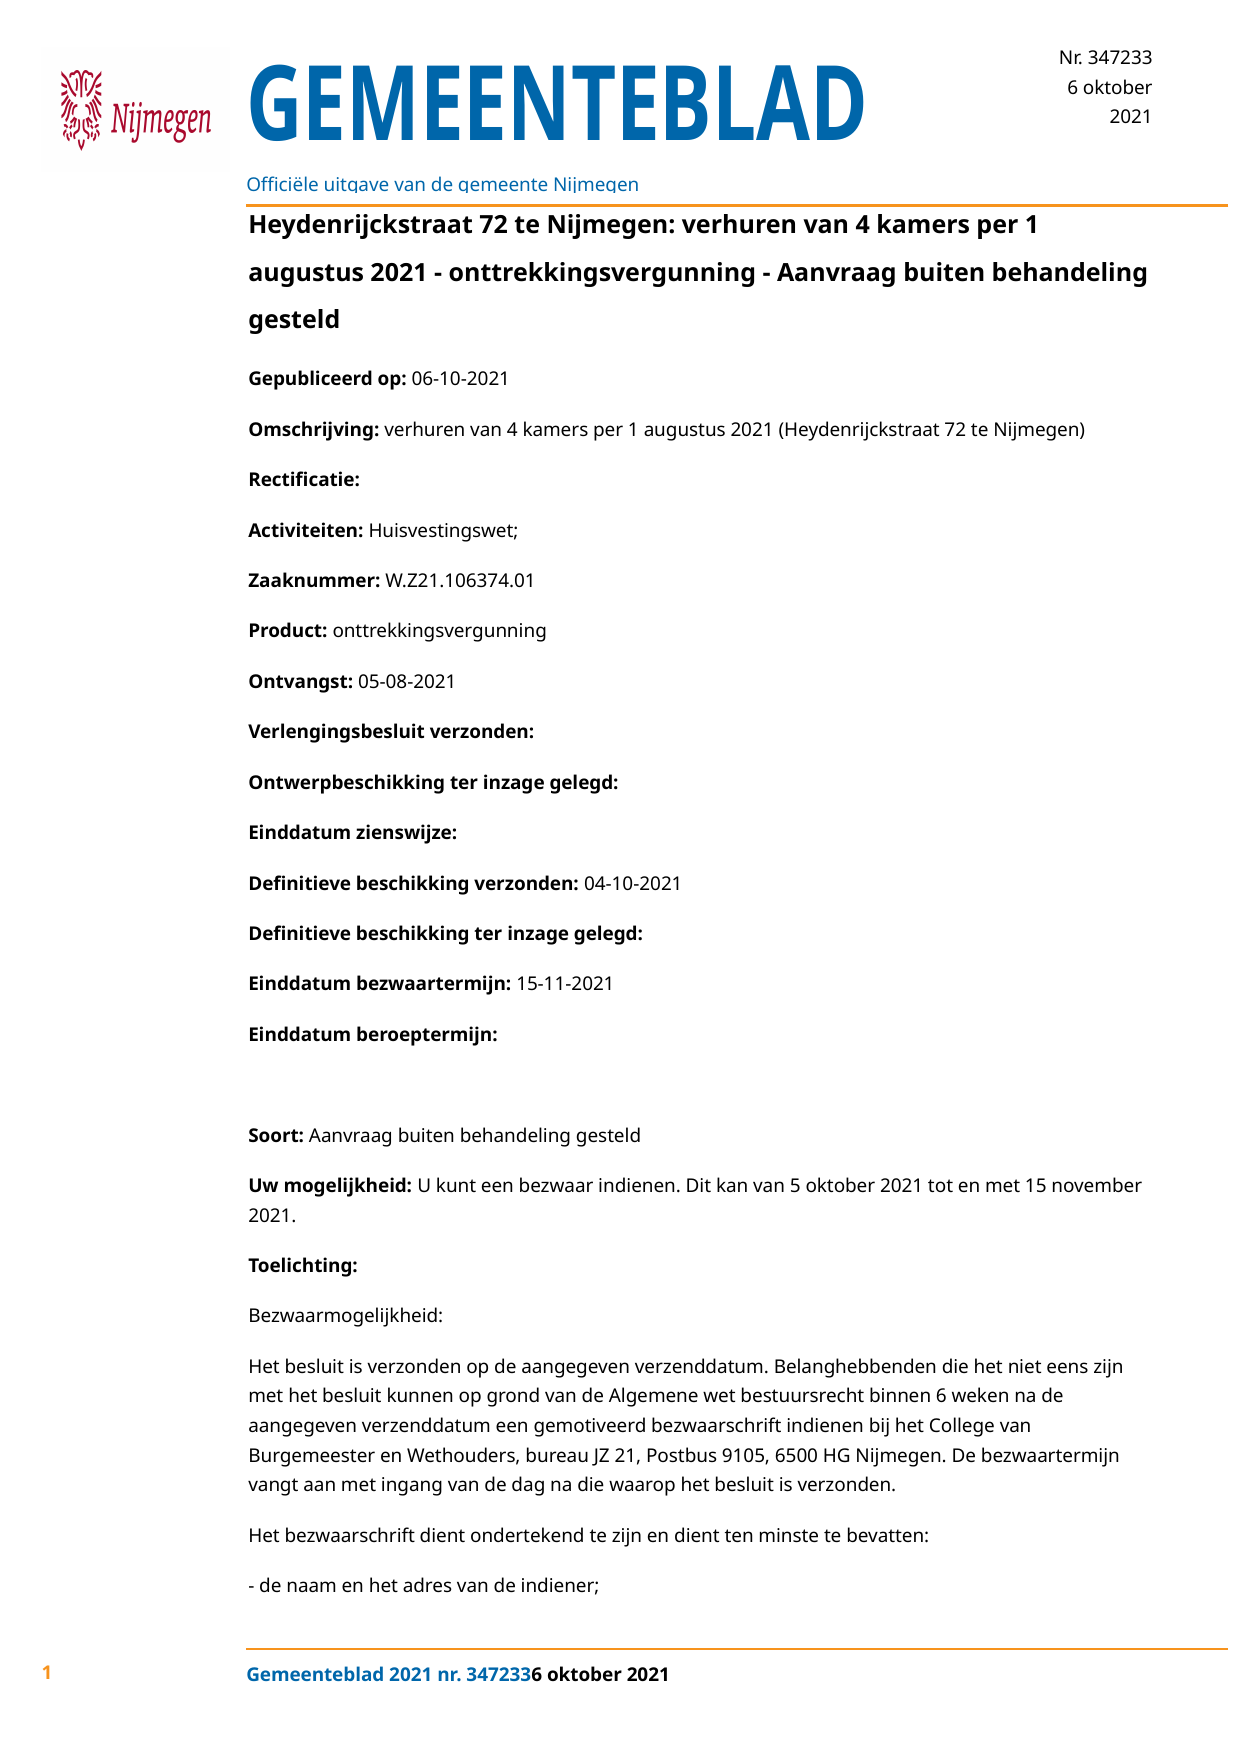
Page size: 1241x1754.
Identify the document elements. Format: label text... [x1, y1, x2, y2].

text Ontvangst: 05-08-2021 [248, 668, 1152, 694]
text Bezwaarmogelijkheid: [248, 1303, 1152, 1328]
text Uw mogelijkheid: U kunt een bezwaar indienen. Dit kan van 5 oktober 2021 tot en met 15 november 2021. [248, 1172, 1152, 1227]
text Heydenrijckstraat 72 te Nijmegen: verhuren van 4 kamers per 1 augustus 2021 - onttrekkingsvergunning - Aanvraag buiten behandeling gesteld [248, 207, 1152, 336]
text Einddatum beroeptermijn: [248, 1021, 1152, 1047]
text Omschrijving: verhuren van 4 kamers per 1 augustus 2021 (Heydenrijckstraat 72 te Nijmegen) [248, 416, 1152, 442]
text Toelichting: [248, 1252, 1152, 1278]
text Ontwerpbeschikking ter inzage gelegd: [248, 769, 1152, 794]
text Einddatum bezwaartermijn: 15-11-2021 [248, 971, 1152, 996]
text Het bezwaarschrift dient ondertekend te zijn en dient ten minste te bevatten: [248, 1522, 1152, 1547]
text Rectificatie: [248, 466, 1152, 492]
text Definitieve beschikking verzonden: 04-10-2021 [248, 870, 1152, 895]
picture [41, 47, 231, 172]
text Einddatum zienswijze: [248, 819, 1152, 845]
text Verlengingsbesluit verzonden: [248, 718, 1152, 744]
text - de naam en het adres van de indiener; [248, 1572, 1152, 1598]
text Het besluit is verzonden op de aangegeven verzenddatum. Belanghebbenden die het niet eens zijn met het besluit kunnen op grond van de Algemene wet bestuursrecht binnen 6 weken na de aangegeven verzenddatum een gemotiveerd bezwaarschrift indienen bij het College van Burgemeester en Wethouders, bureau JZ 21, Postbus 9105, 6500 HG Nijmegen. De bezwaartermijn vangt aan met ingang van de dag na die waarop het besluit is verzonden. [248, 1353, 1152, 1497]
text Zaaknummer: W.Z21.106374.01 [248, 567, 1152, 593]
text Definitieve beschikking ter inzage gelegd: [248, 920, 1152, 946]
text Soort: Aanvraag buiten behandeling gesteld [248, 1122, 1152, 1147]
text Activiteiten: Huisvestingswet; [248, 517, 1152, 542]
text Gepubliceerd op: 06-10-2021 [248, 366, 1152, 391]
text Product: onttrekkingsvergunning [248, 618, 1152, 643]
